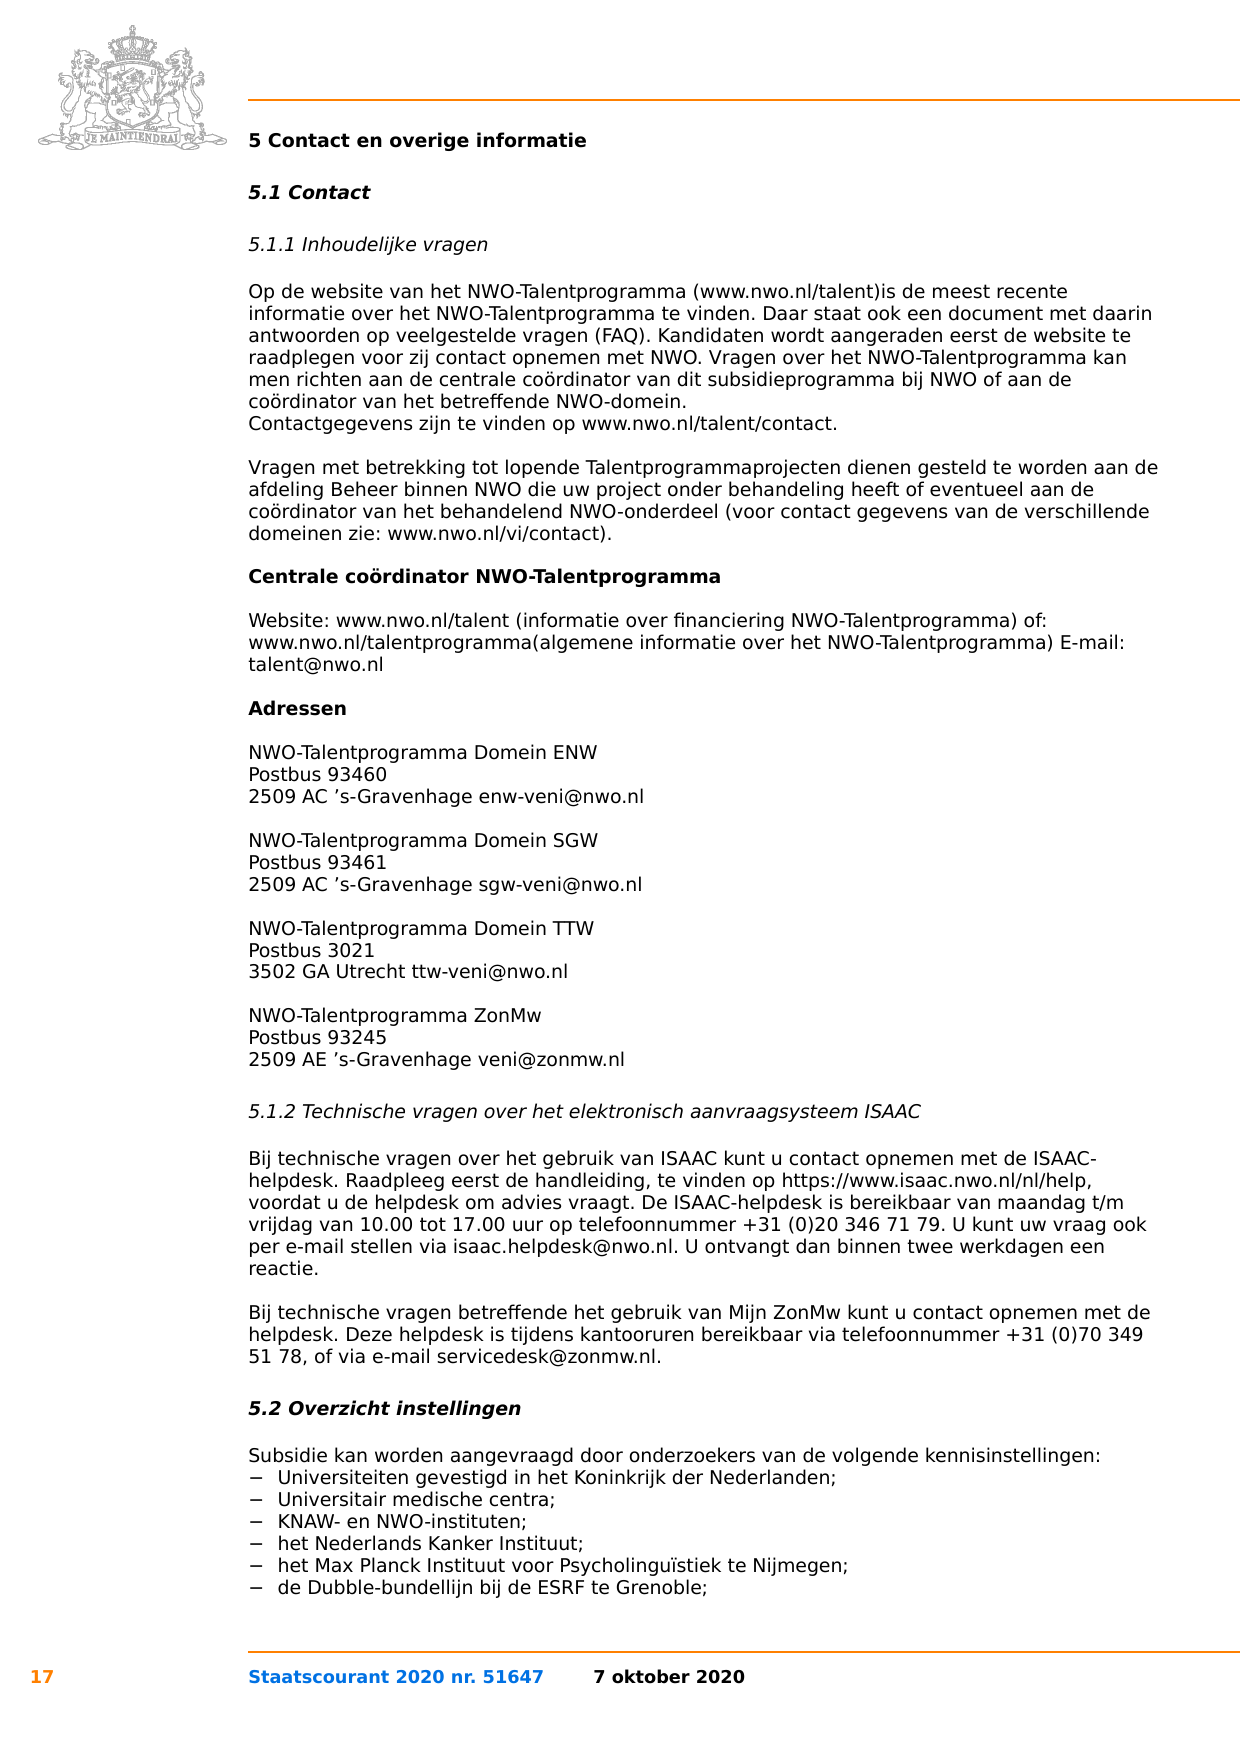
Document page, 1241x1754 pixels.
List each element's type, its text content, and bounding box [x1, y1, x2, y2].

text Postbus 93461 [248, 852, 1163, 874]
text 2509 AE ’s-Gravenhage veni@zonmw.nl [248, 1049, 1163, 1071]
text − Universitair medische centra; [248, 1489, 1163, 1511]
picture [38, 25, 227, 150]
text 2509 AC ’s-Gravenhage sgw-veni@nwo.nl [248, 874, 1163, 896]
text 2509 AC ’s-Gravenhage enw-veni@nwo.nl [248, 786, 1163, 808]
text − het Max Planck Instituut voor Psycholinguïstiek te Nijmegen; [248, 1555, 1163, 1577]
text NWO-Talentprogramma ZonMw [248, 1005, 1163, 1027]
text Op de website van het NWO-Talentprogramma (www.nwo.nl/talent)is de meest recente informatie over het NWO-Talentprogramma te vinden. Daar staat ook een document met daarin antwoorden op veelgestelde vragen (FAQ). Kandidaten wordt aangeraden eerst de website te raadplegen voor zij contact opnemen met NWO. Vragen over het NWO-Talentprogramma kan men richten aan de centrale coördinator van dit subsidieprogramma bij NWO of aan de coördinator van het betreffende NWO-domein. [248, 281, 1163, 413]
subtitle Adressen [248, 698, 1163, 720]
text − de Dubble-bundellijn bij de ESRF te Grenoble; [248, 1577, 1163, 1599]
subtitle 5 Contact en overige informatie [248, 130, 1163, 152]
text 3502 GA Utrecht ttw-veni@nwo.nl [248, 961, 1163, 983]
text − KNAW- en NWO-instituten; [248, 1511, 1163, 1533]
text NWO-Talentprogramma Domein ENW [248, 742, 1163, 764]
text Postbus 93460 [248, 764, 1163, 786]
text Postbus 93245 [248, 1027, 1163, 1049]
text NWO-Talentprogramma Domein TTW [248, 917, 1163, 939]
text Postbus 3021 [248, 939, 1163, 961]
subtitle Centrale coördinator NWO-Talentprogramma [248, 566, 1163, 588]
subtitle 5.2 Overzicht instellingen [248, 1398, 1163, 1420]
text Website: www.nwo.nl/talent (informatie over financiering NWO-Talentprogramma) of: www.nwo.nl/talentprogramma(algemene informatie over het NWO-Talentprogramma) E-mail: talent@nwo.nl [248, 610, 1163, 676]
text − het Nederlands Kanker Instituut; [248, 1533, 1163, 1555]
subtitle 5.1.2 Technische vragen over het elektronisch aanvraagsysteem ISAAC [248, 1101, 1163, 1123]
text − Universiteiten gevestigd in het Koninkrijk der Nederlanden; [248, 1467, 1163, 1489]
subtitle 5.1 Contact [248, 182, 1163, 204]
text Contactgegevens zijn te vinden op www.nwo.nl/talent/contact. [248, 413, 1163, 435]
text Subsidie kan worden aangevraagd door onderzoekers van de volgende kennisinstellingen: [248, 1445, 1163, 1467]
text NWO-Talentprogramma Domein SGW [248, 830, 1163, 852]
text Bij technische vragen over het gebruik van ISAAC kunt u contact opnemen met de ISAAC-helpdesk. Raadpleeg eerst de handleiding, te vinden op https://www.isaac.nwo.nl/nl/help, voordat u de helpdesk om advies vraagt. De ISAAC-helpdesk is bereikbaar van maandag t/m vrijdag van 10.00 tot 17.00 uur op telefoonnummer +31 (0)20 346 71 79. U kunt uw vraag ook per e-mail stellen via isaac.helpdesk@nwo.nl. U ontvangt dan binnen twee werkdagen een reactie. [248, 1148, 1163, 1280]
subtitle 5.1.1 Inhoudelijke vragen [248, 234, 1163, 256]
text Bij technische vragen betreffende het gebruik van Mijn ZonMw kunt u contact opnemen met de helpdesk. Deze helpdesk is tijdens kantooruren bereikbaar via telefoonnummer +31 (0)70 349 51 78, of via e-mail servicedesk@zonmw.nl. [248, 1302, 1163, 1368]
text Vragen met betrekking tot lopende Talentprogrammaprojecten dienen gesteld te worden aan de afdeling Beheer binnen NWO die uw project onder behandeling heeft of eventueel aan de coördinator van het behandelend NWO-onderdeel (voor contact gegevens van de verschillende domeinen zie: www.nwo.nl/vi/contact). [248, 457, 1163, 544]
